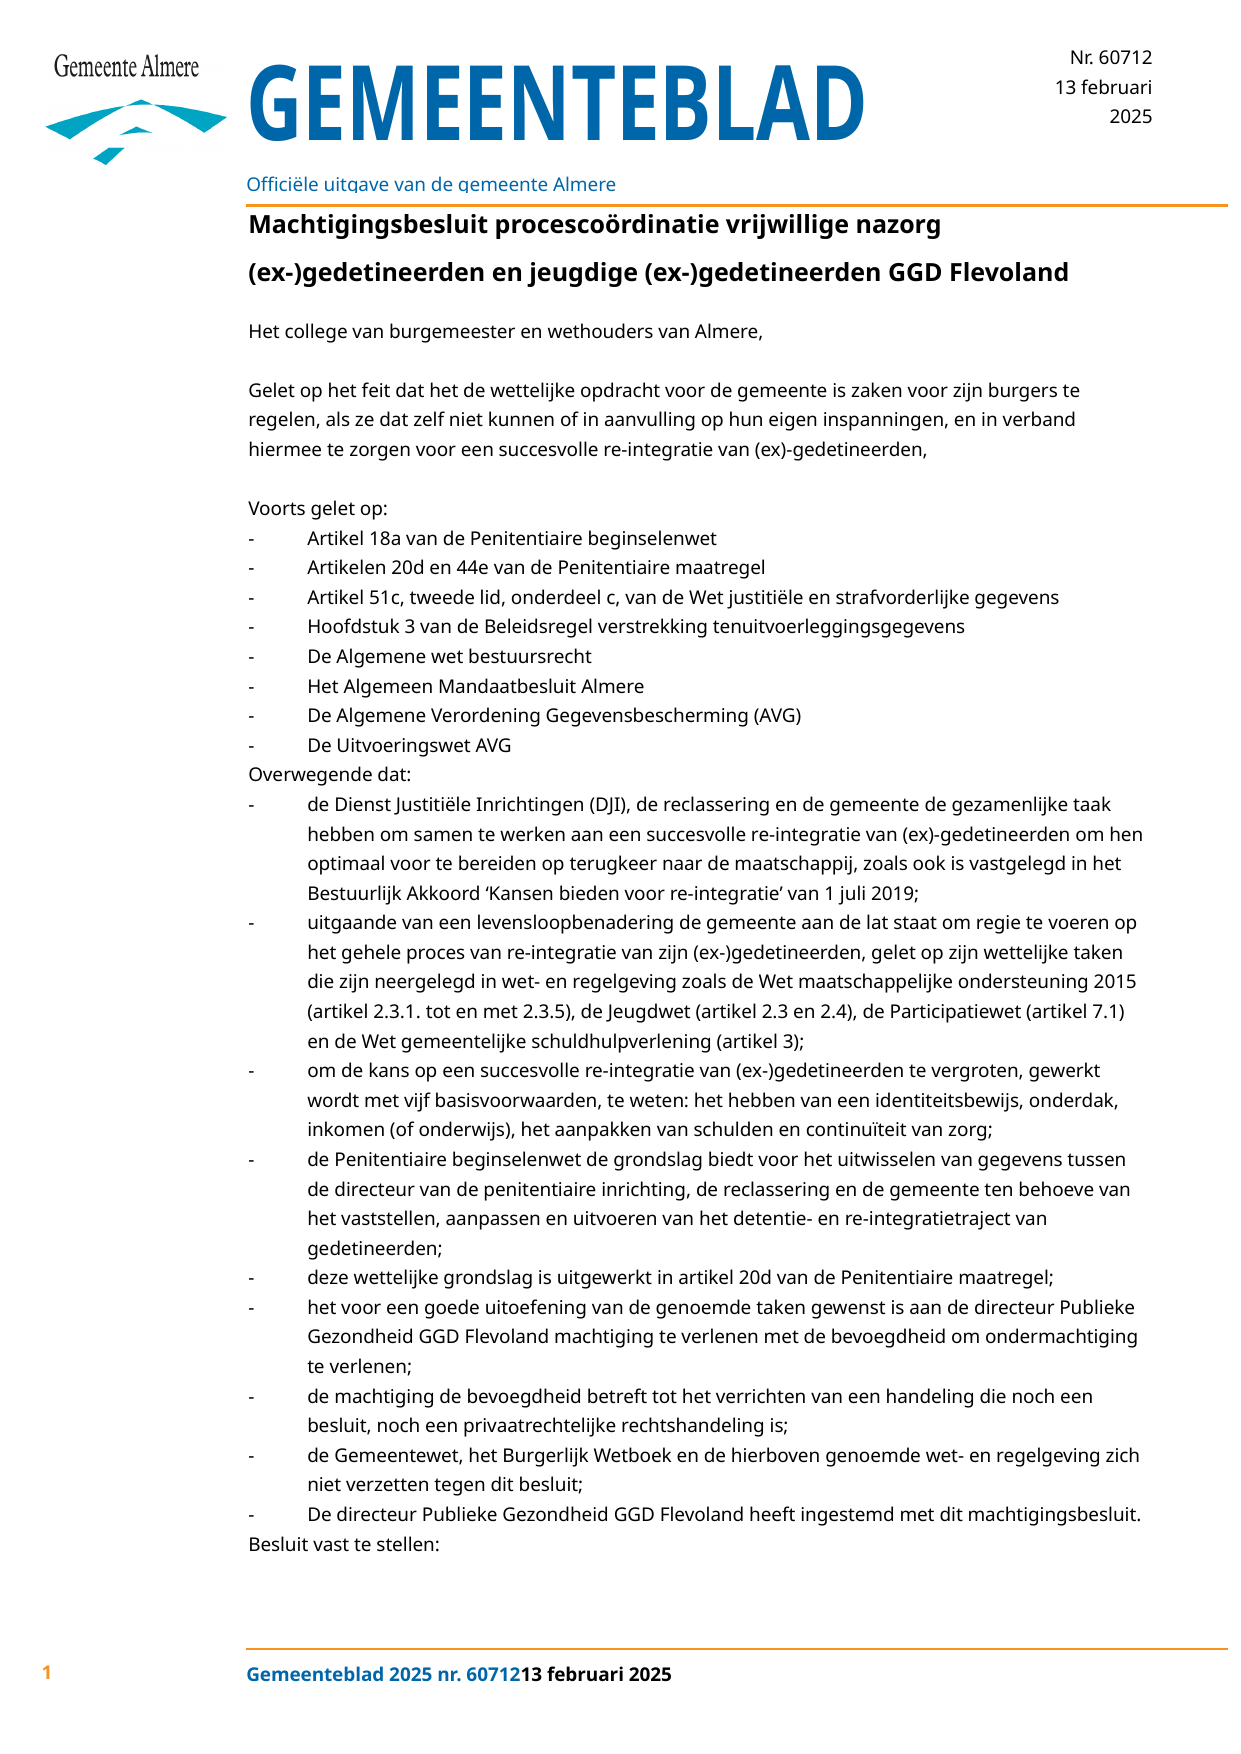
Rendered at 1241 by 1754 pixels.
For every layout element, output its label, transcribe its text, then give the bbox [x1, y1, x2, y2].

list om de kans op een succesvolle re-integratie van (ex-)gedetineerden te vergroten, gewerkt wordt met vijf basisvoorwaarden, te weten: het hebben van een identiteitsbewijs, onderdak, inkomen (of onderwijs), het aanpakken van schulden en continuïteit van zorg; [248, 1057, 1152, 1142]
text Besluit vast te stellen: [248, 1531, 1152, 1557]
list Hoofdstuk 3 van de Beleidsregel verstrekking tenuitvoerleggingsgegevens [248, 614, 1152, 639]
list Het Algemeen Mandaatbesluit Almere [248, 673, 1152, 699]
list het voor een goede uitoefening van de genoemde taken gewenst is aan de directeur Publieke Gezondheid GGD Flevoland machtiging te verlenen met de bevoegdheid om ondermachtiging te verlenen; [248, 1294, 1152, 1379]
picture [41, 47, 231, 172]
list De Uitvoeringswet AVG [248, 732, 1152, 758]
list Artikel 18a van de Penitentiaire beginselenwet [248, 525, 1152, 551]
list Artikelen 20d en 44e van de Penitentiaire maatregel [248, 554, 1152, 580]
list De Algemene wet bestuursrecht [248, 643, 1152, 669]
list De Algemene Verordening Gegevensbescherming (AVG) [248, 702, 1152, 728]
list deze wettelijke grondslag is uitgewerkt in artikel 20d van de Penitentiaire maatregel; [248, 1264, 1152, 1290]
text Overwegende dat: [248, 762, 1152, 787]
text Gelet op het feit dat het de wettelijke opdracht voor de gemeente is zaken voor zijn burgers te regelen, als ze dat zelf niet kunnen of in aanvulling op hun eigen inspanningen, en in verband hiermee te zorgen voor een succesvolle re-integratie van (ex)-gedetineerden, [248, 377, 1152, 462]
text Machtigingsbesluit procescoördinatie vrijwillige nazorg (ex-)gedetineerden en jeugdige (ex-)gedetineerden GGD Flevoland [248, 207, 1152, 288]
text Het college van burgemeester en wethouders van Almere, [248, 318, 1152, 344]
list uitgaande van een levensloopbenadering de gemeente aan de lat staat om regie te voeren op het gehele proces van re-integratie van zijn (ex-)gedetineerden, gelet op zijn wettelijke taken die zijn neergelegd in wet- en regelgeving zoals de Wet maatschappelijke ondersteuning 2015 (artikel 2.3.1. tot en met 2.3.5), de Jeugdwet (artikel 2.3 en 2.4), de Participatiewet (artikel 7.1) en de Wet gemeentelijke schuldhulpverlening (artikel 3); [248, 909, 1152, 1054]
list de Dienst Justitiële Inrichtingen (DJI), de reclassering en de gemeente de gezamenlijke taak hebben om samen te werken aan een succesvolle re-integratie van (ex)-gedetineerden om hen optimaal voor te bereiden op terugkeer naar de maatschappij, zoals ook is vastgelegd in het Bestuurlijk Akkoord ‘Kansen bieden voor re-integratie’ van 1 juli 2019; [248, 791, 1152, 906]
text Voorts gelet op: [248, 495, 1152, 521]
list de machtiging de bevoegdheid betreft tot het verrichten van een handeling die noch een besluit, noch een privaatrechtelijke rechtshandeling is; [248, 1383, 1152, 1438]
list de Gemeentewet, het Burgerlijk Wetboek en de hierboven genoemde wet- en regelgeving zich niet verzetten tegen dit besluit; [248, 1442, 1152, 1497]
list De directeur Publieke Gezondheid GGD Flevoland heeft ingestemd met dit machtigingsbesluit. [248, 1501, 1152, 1527]
list de Penitentiaire beginselenwet de grondslag biedt voor het uitwisselen van gegevens tussen de directeur van de penitentiaire inrichting, de reclassering en de gemeente ten behoeve van het vaststellen, aanpassen en uitvoeren van het detentie- en re-integratietraject van gedetineerden; [248, 1146, 1152, 1261]
list Artikel 51c, tweede lid, onderdeel c, van de Wet justitiële en strafvorderlijke gegevens [248, 584, 1152, 610]
